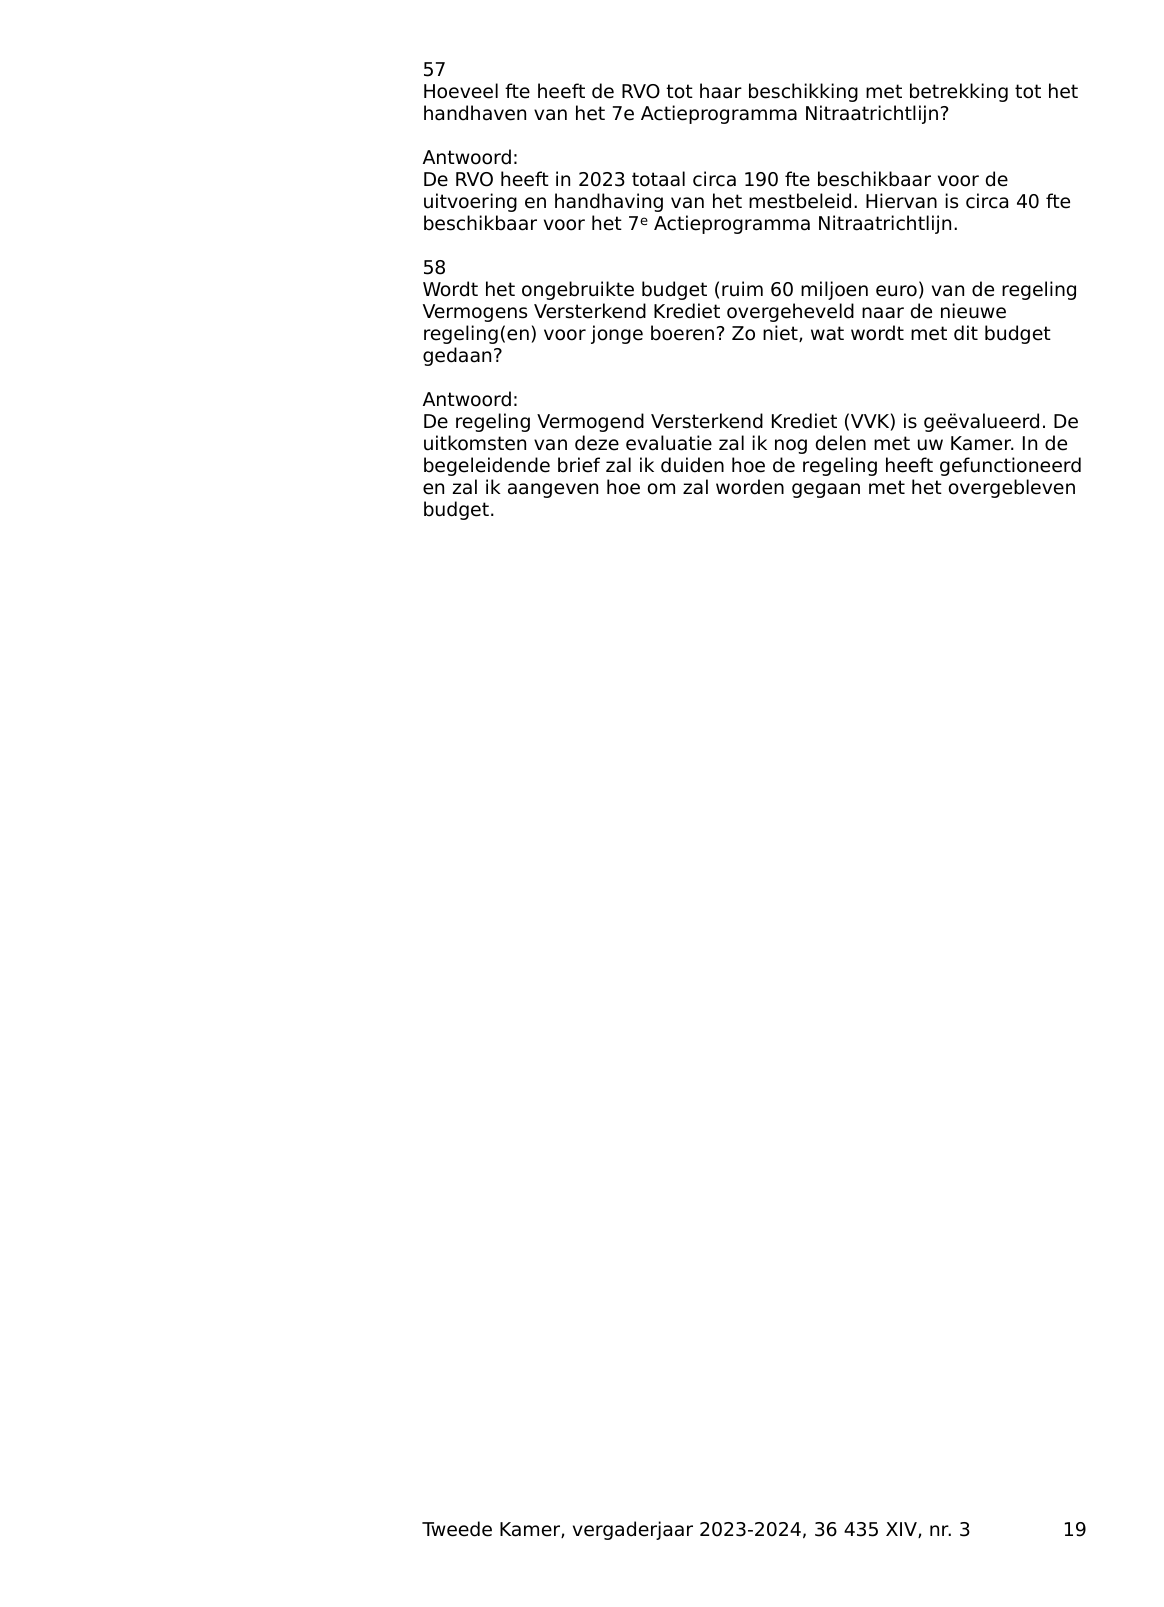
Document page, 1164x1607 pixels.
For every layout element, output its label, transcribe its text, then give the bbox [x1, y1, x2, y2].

text De regeling Vermogend Versterkend Krediet (VVK) is geëvalueerd. De uitkomsten van deze evaluatie zal ik nog delen met uw Kamer. In de begeleidende brief zal ik duiden hoe de regeling heeft gefunctioneerd en zal ik aangeven hoe om zal worden gegaan met het overgebleven budget. [422, 411, 1087, 521]
text Antwoord: [422, 147, 1087, 169]
text Hoeveel fte heeft de RVO tot haar beschikking met betrekking tot het handhaven van het 7e Actieprogramma Nitraatrichtlijn? [422, 81, 1087, 125]
text Wordt het ongebruikte budget (ruim 60 miljoen euro) van de regeling Vermogens Versterkend Krediet overgeheveld naar de nieuwe regeling(en) voor jonge boeren? Zo niet, wat wordt met dit budget gedaan? [422, 279, 1087, 367]
text De RVO heeft in 2023 totaal circa 190 fte beschikbaar voor de uitvoering en handhaving van het mestbeleid. Hiervan is circa 40 fte beschikbaar voor het 7e Actieprogramma Nitraatrichtlijn. [422, 169, 1087, 235]
text 57 [422, 59, 1087, 81]
text Antwoord: [422, 389, 1087, 411]
text 58 [422, 257, 1087, 279]
